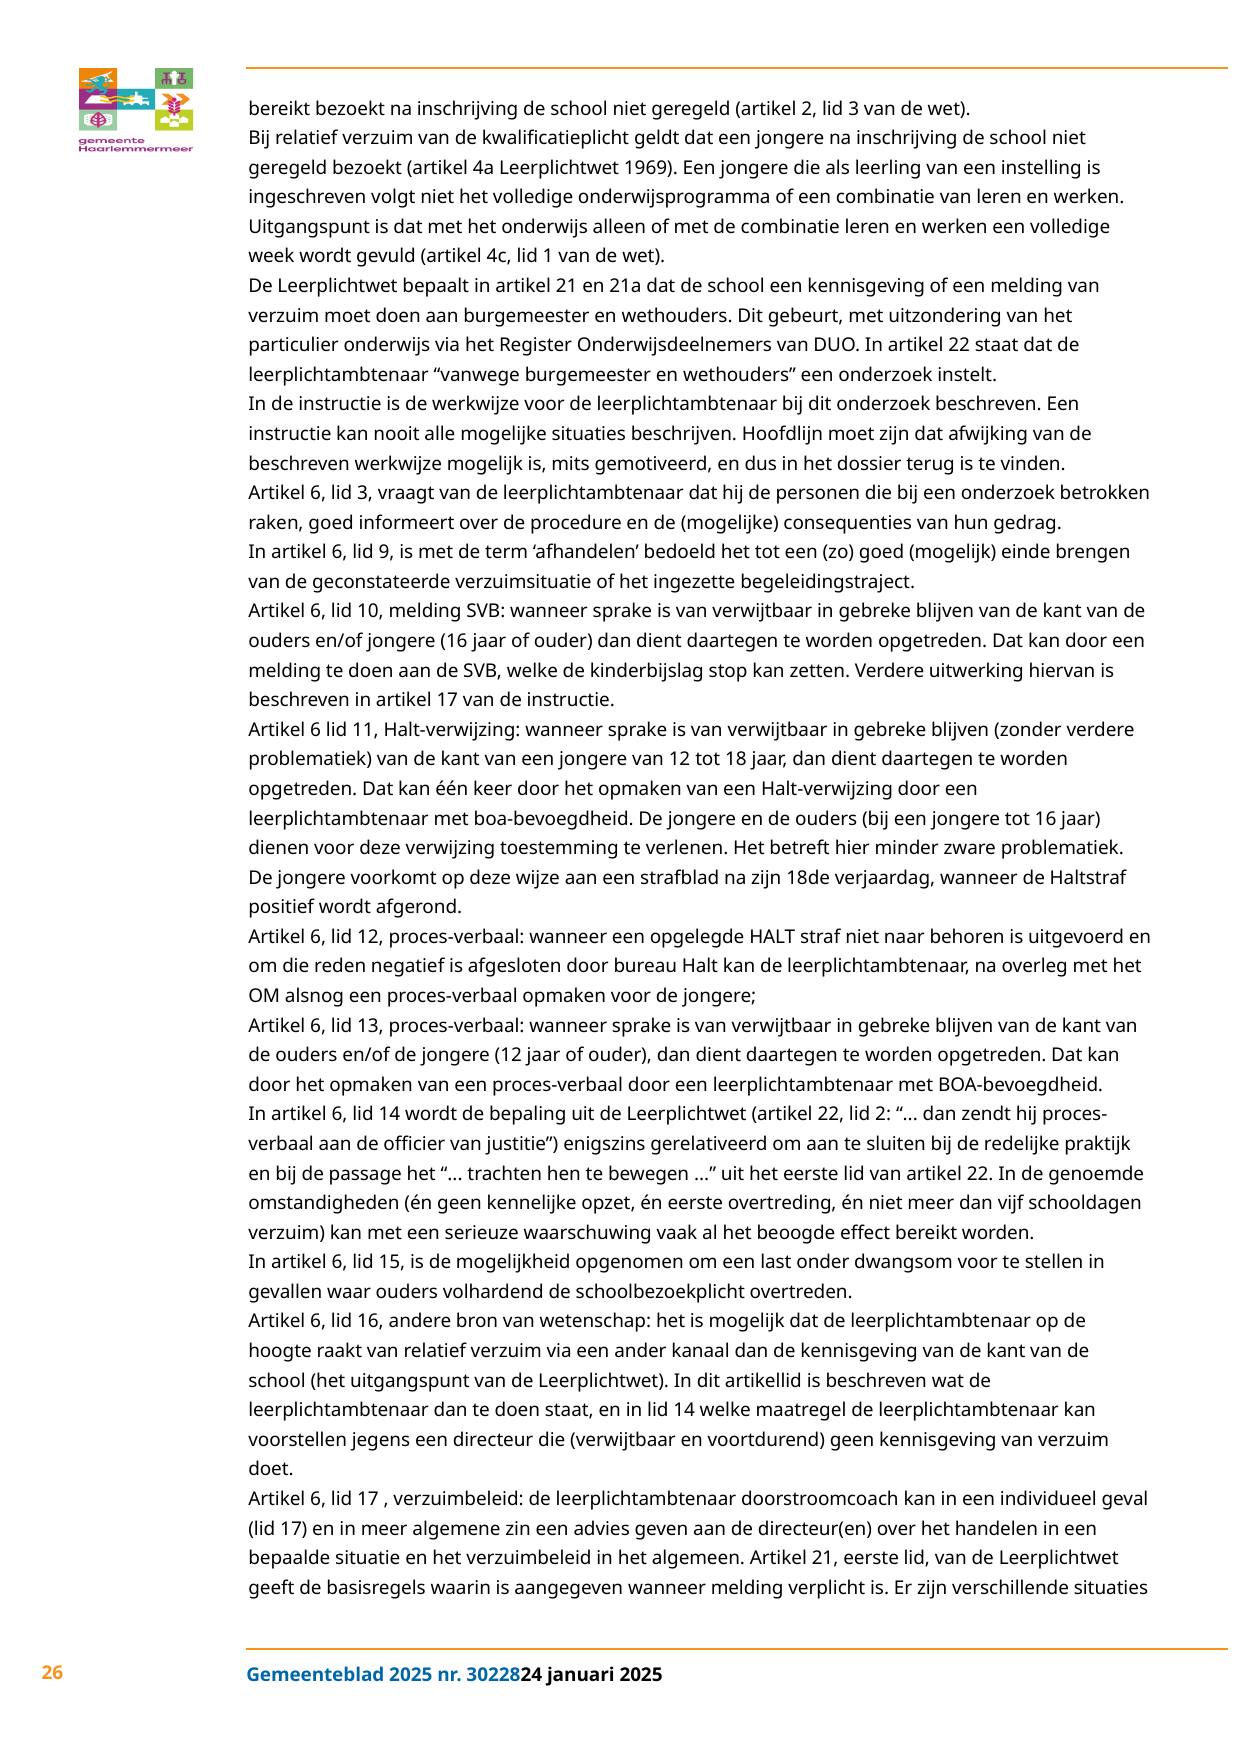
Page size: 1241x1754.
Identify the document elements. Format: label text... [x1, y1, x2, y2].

picture [41, 47, 231, 172]
text Artikel 6, lid 17 , verzuimbeleid: de leerplichtambtenaar doorstroomcoach kan in een individueel geval (lid 17) en in meer algemene zin een advies geven aan de directeur(en) over het handelen in een bepaalde situatie en het verzuimbeleid in het algemeen. Artikel 21, eerste lid, van de Leerplichtwet geeft de basisregels waarin is aangegeven wanneer melding verplicht is. Er zijn verschillende situaties [248, 1485, 1152, 1600]
text In artikel 6, lid 14 wordt de bepaling uit de Leerplichtwet (artikel 22, lid 2: “... dan zendt hij proces-verbaal aan de officier van justitie”) enigszins gerelativeerd om aan te sluiten bij de redelijke praktijk en bij de passage het “... trachten hen te bewegen ...” uit het eerste lid van artikel 22. In de genoemde omstandigheden (én geen kennelijke opzet, én eerste overtreding, én niet meer dan vijf schooldagen verzuim) kan met een serieuze waarschuwing vaak al het beoogde effect bereikt worden. [248, 1101, 1152, 1245]
text In artikel 6, lid 15, is de mogelijkheid opgenomen om een last onder dwangsom voor te stellen in gevallen waar ouders volhardend de schoolbezoekplicht overtreden. [248, 1248, 1152, 1304]
text In artikel 6, lid 9, is met de term ‘afhandelen’ bedoeld het tot een (zo) goed (mogelijk) einde brengen van de geconstateerde verzuimsituatie of het ingezette begeleidingstraject. [248, 538, 1152, 594]
text Bij relatief verzuim van de kwalificatieplicht geldt dat een jongere na inschrijving de school niet geregeld bezoekt (artikel 4a Leerplichtwet 1969). Een jongere die als leerling van een instelling is ingeschreven volgt niet het volledige onderwijsprogramma of een combinatie van leren en werken. Uitgangspunt is dat met het onderwijs alleen of met de combinatie leren en werken een volledige week wordt gevuld (artikel 4c, lid 1 van de wet). [248, 124, 1152, 268]
text De Leerplichtwet bepaalt in artikel 21 en 21a dat de school een kennisgeving of een melding van verzuim moet doen aan burgemeester en wethouders. Dit gebeurt, met uitzondering van het particulier onderwijs via het Register Onderwijsdeelnemers van DUO. In artikel 22 staat dat de leerplichtambtenaar “vanwege burgemeester en wethouders” een onderzoek instelt. [248, 272, 1152, 387]
text Artikel 6, lid 3, vraagt van de leerplichtambtenaar dat hij de personen die bij een onderzoek betrokken raken, goed informeert over de procedure en de (mogelijke) consequenties van hun gedrag. [248, 479, 1152, 535]
text Artikel 6, lid 10, melding SVB: wanneer sprake is van verwijtbaar in gebreke blijven van de kant van de ouders en/of jongere (16 jaar of ouder) dan dient daartegen te worden opgetreden. Dat kan door een melding te doen aan de SVB, welke de kinderbijslag stop kan zetten. Verdere uitwerking hiervan is beschreven in artikel 17 van de instructie. [248, 598, 1152, 712]
text bereikt bezoekt na inschrijving de school niet geregeld (artikel 2, lid 3 van de wet). [248, 95, 1152, 121]
text In de instructie is de werkwijze voor de leerplichtambtenaar bij dit onderzoek beschreven. Een instructie kan nooit alle mogelijke situaties beschrijven. Hoofdlijn moet zijn dat afwijking van de beschreven werkwijze mogelijk is, mits gemotiveerd, en dus in het dossier terug is te vinden. [248, 391, 1152, 476]
text Artikel 6, lid 13, proces-verbaal: wanneer sprake is van verwijtbaar in gebreke blijven van de kant van de ouders en/of de jongere (12 jaar of ouder), dan dient daartegen te worden opgetreden. Dat kan door het opmaken van een proces-verbaal door een leerplichtambtenaar met BOA-bevoegdheid. [248, 1012, 1152, 1097]
text Artikel 6 lid 11, Halt-verwijzing: wanneer sprake is van verwijtbaar in gebreke blijven (zonder verdere problematiek) van de kant van een jongere van 12 tot 18 jaar, dan dient daartegen te worden opgetreden. Dat kan één keer door het opmaken van een Halt-verwijzing door een leerplichtambtenaar met boa-bevoegdheid. De jongere en de ouders (bij een jongere tot 16 jaar) dienen voor deze verwijzing toestemming te verlenen. Het betreft hier minder zware problematiek. De jongere voorkomt op deze wijze aan een strafblad na zijn 18de verjaardag, wanneer de Haltstraf positief wordt afgerond. [248, 716, 1152, 919]
text Artikel 6, lid 12, proces-verbaal: wanneer een opgelegde HALT straf niet naar behoren is uitgevoerd en om die reden negatief is afgesloten door bureau Halt kan de leerplichtambtenaar, na overleg met het OM alsnog een proces-verbaal opmaken voor de jongere; [248, 923, 1152, 1008]
text Artikel 6, lid 16, andere bron van wetenschap: het is mogelijk dat de leerplichtambtenaar op de hoogte raakt van relatief verzuim via een ander kanaal dan de kennisgeving van de kant van de school (het uitgangspunt van de Leerplichtwet). In dit artikellid is beschreven wat de leerplichtambtenaar dan te doen staat, en in lid 14 welke maatregel de leerplichtambtenaar kan voorstellen jegens een directeur die (verwijtbaar en voortdurend) geen kennisgeving van verzuim doet. [248, 1308, 1152, 1481]
